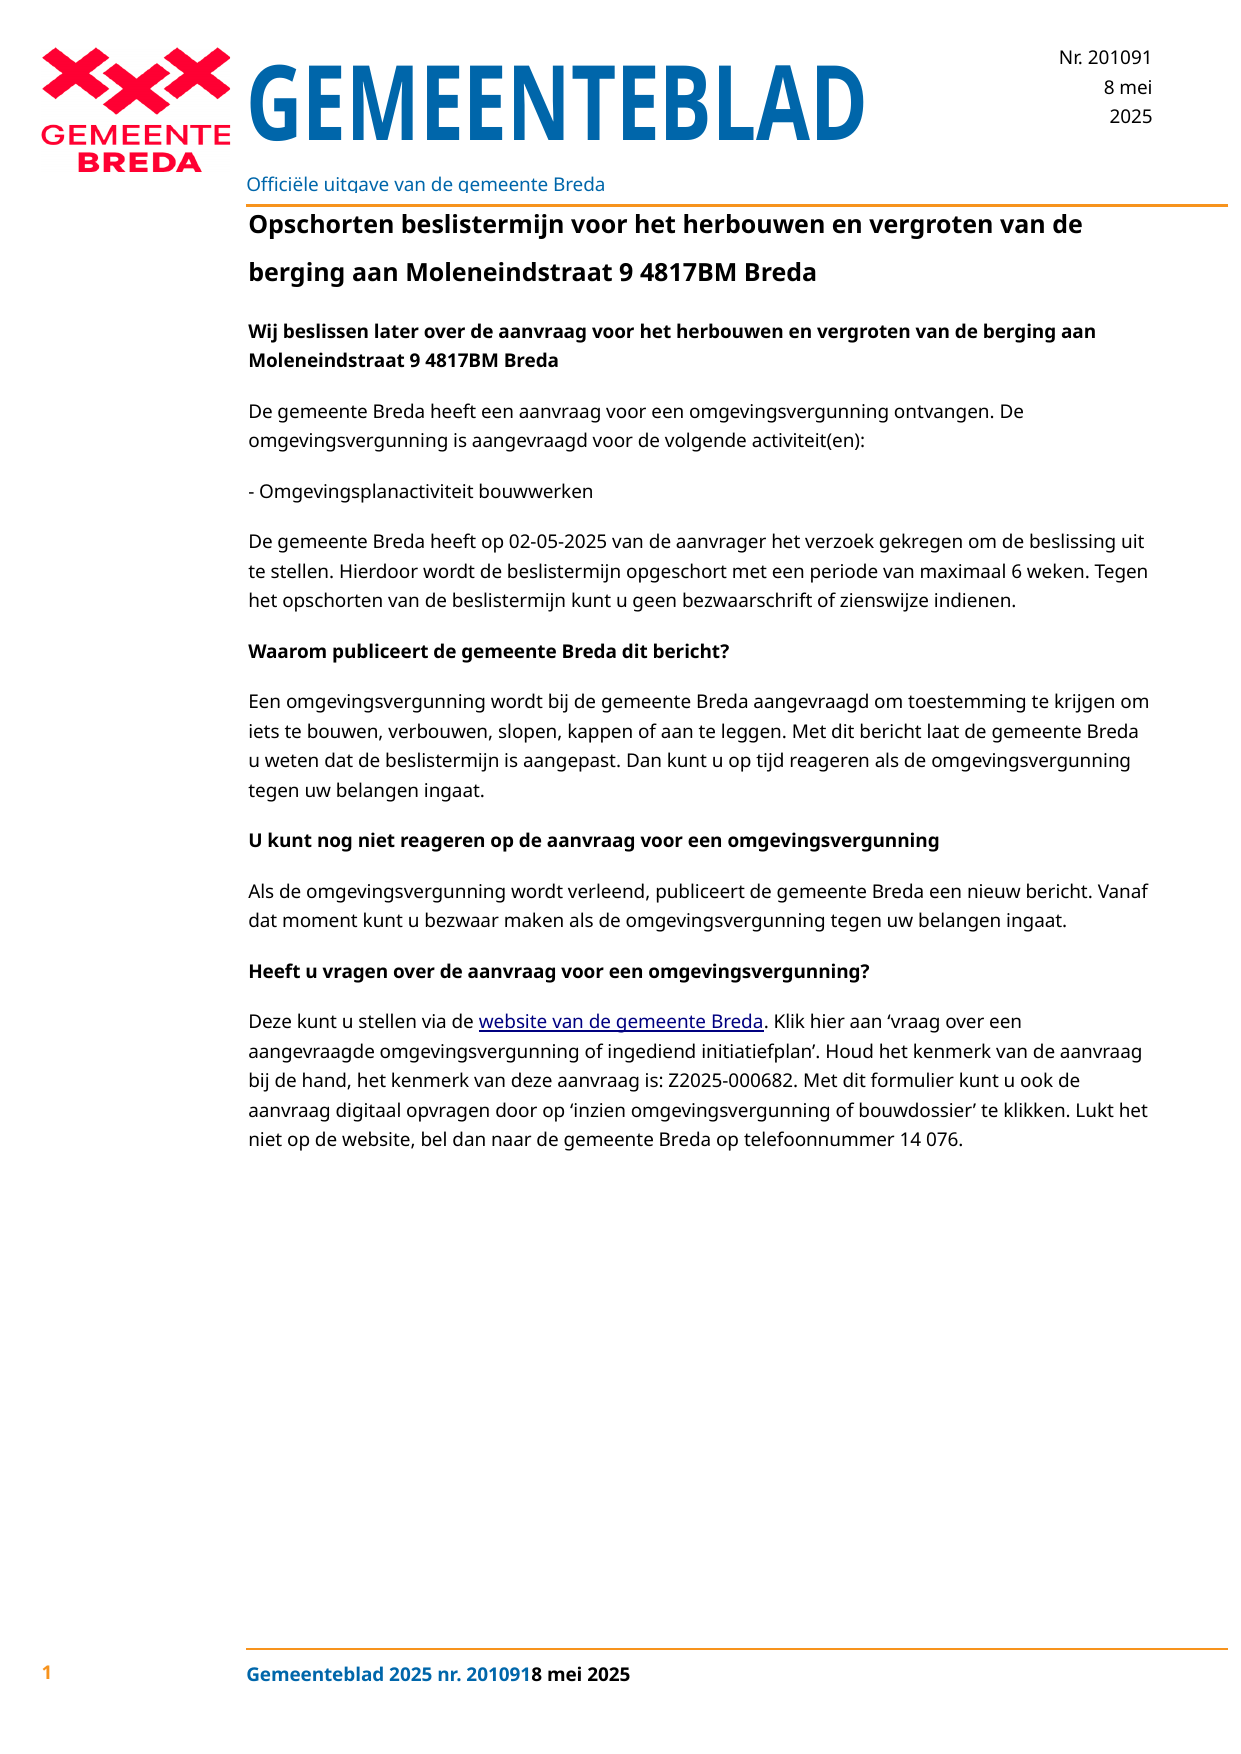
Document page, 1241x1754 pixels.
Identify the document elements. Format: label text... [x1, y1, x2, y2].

text De gemeente Breda heeft op 02-05-2025 van de aanvrager het verzoek gekregen om de beslissing uit te stellen. Hierdoor wordt de beslistermijn opgeschort met een periode van maximaal 6 weken. Tegen het opschorten van de beslistermijn kunt u geen bezwaarschrift of zienswijze indienen. [248, 528, 1152, 613]
text Wij beslissen later over de aanvraag voor het herbouwen en vergroten van de berging aan Moleneindstraat 9 4817BM Breda [248, 318, 1152, 373]
text Deze kunt u stellen via de website van de gemeente Breda. Klik hier aan ‘vraag over een aangevraagde omgevingsvergunning of ingediend initiatiefplan’. Houd het kenmerk van de aanvraag bij de hand, het kenmerk van deze aanvraag is: Z2025-000682. Met dit formulier kunt u ook de aanvraag digitaal opvragen door op ‘inzien omgevingsvergunning of bouwdossier’ te klikken. Lukt het niet op de website, bel dan naar de gemeente Breda op telefoonnummer 14 076. [248, 1008, 1152, 1152]
text Opschorten beslistermijn voor het herbouwen en vergroten van de berging aan Moleneindstraat 9 4817BM Breda [248, 207, 1152, 288]
text De gemeente Breda heeft een aanvraag voor een omgevingsvergunning ontvangen. De omgevingsvergunning is aangevraagd voor de volgende activiteit(en): [248, 398, 1152, 453]
text Een omgevingsvergunning wordt bij de gemeente Breda aangevraagd om toestemming te krijgen om iets te bouwen, verbouwen, slopen, kappen of aan te leggen. Met dit bericht laat de gemeente Breda u weten dat de beslistermijn is aangepast. Dan kunt u op tijd reageren als de omgevingsvergunning tegen uw belangen ingaat. [248, 688, 1152, 803]
text Als de omgevingsvergunning wordt verleend, publiceert de gemeente Breda een nieuw bericht. Vanaf dat moment kunt u bezwaar maken als de omgevingsvergunning tegen uw belangen ingaat. [248, 878, 1152, 933]
text - Omgevingsplanactiviteit bouwwerken [248, 478, 1152, 504]
picture [41, 47, 231, 172]
text Waarom publiceert de gemeente Breda dit bericht? [248, 638, 1152, 664]
text Heeft u vragen over de aanvraag voor een omgevingsvergunning? [248, 958, 1152, 984]
text U kunt nog niet reageren op de aanvraag voor een omgevingsvergunning [248, 827, 1152, 853]
